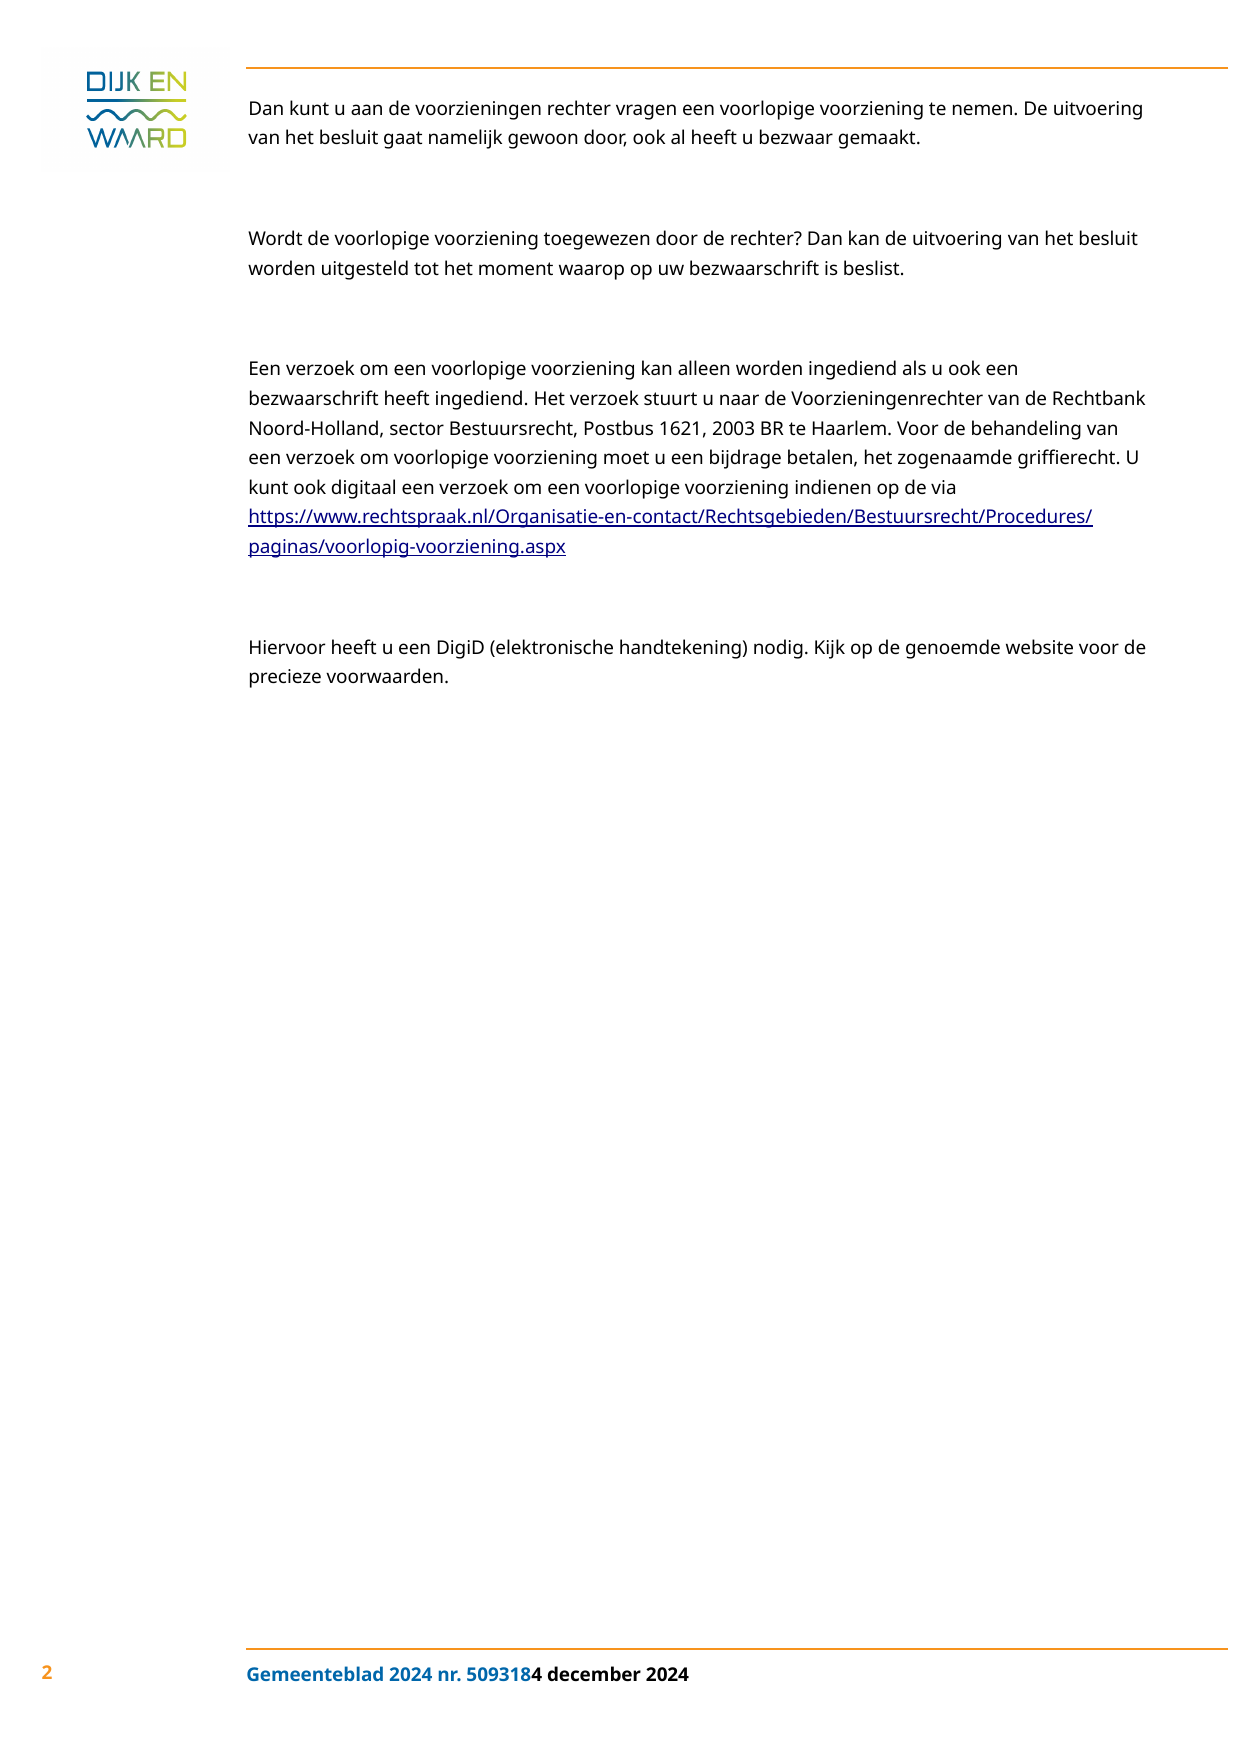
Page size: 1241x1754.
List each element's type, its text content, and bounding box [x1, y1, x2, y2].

text Hiervoor heeft u een DigiD (elektronische handtekening) nodig. Kijk op de genoemde website voor de precieze voorwaarden. [248, 634, 1152, 689]
text Dan kunt u aan de voorzieningen rechter vragen een voorlopige voorziening te nemen. De uitvoering van het besluit gaat namelijk gewoon door, ook al heeft u bezwaar gemaakt. [248, 95, 1152, 150]
text Een verzoek om een voorlopige voorziening kan alleen worden ingediend als u ook een bezwaarschrift heeft ingediend. Het verzoek stuurt u naar de Voorzieningenrechter van de Rechtbank Noord-Holland, sector Bestuursrecht, Postbus 1621, 2003 BR te Haarlem. Voor de behandeling van een verzoek om voorlopige voorziening moet u een bijdrage betalen, het zogenaamde griffierecht. U kunt ook digitaal een verzoek om een voorlopige voorziening indienen op de via https://www.rechtspraak.nl/Organisatie-en-contact/Rechtsgebieden/Bestuursrecht/Procedures/paginas/voorlopig-voorziening.aspx [248, 356, 1152, 559]
text Wordt de voorlopige voorziening toegewezen door de rechter? Dan kan de uitvoering van het besluit worden uitgesteld tot het moment waarop op uw bezwaarschrift is beslist. [248, 225, 1152, 281]
picture [41, 47, 231, 172]
